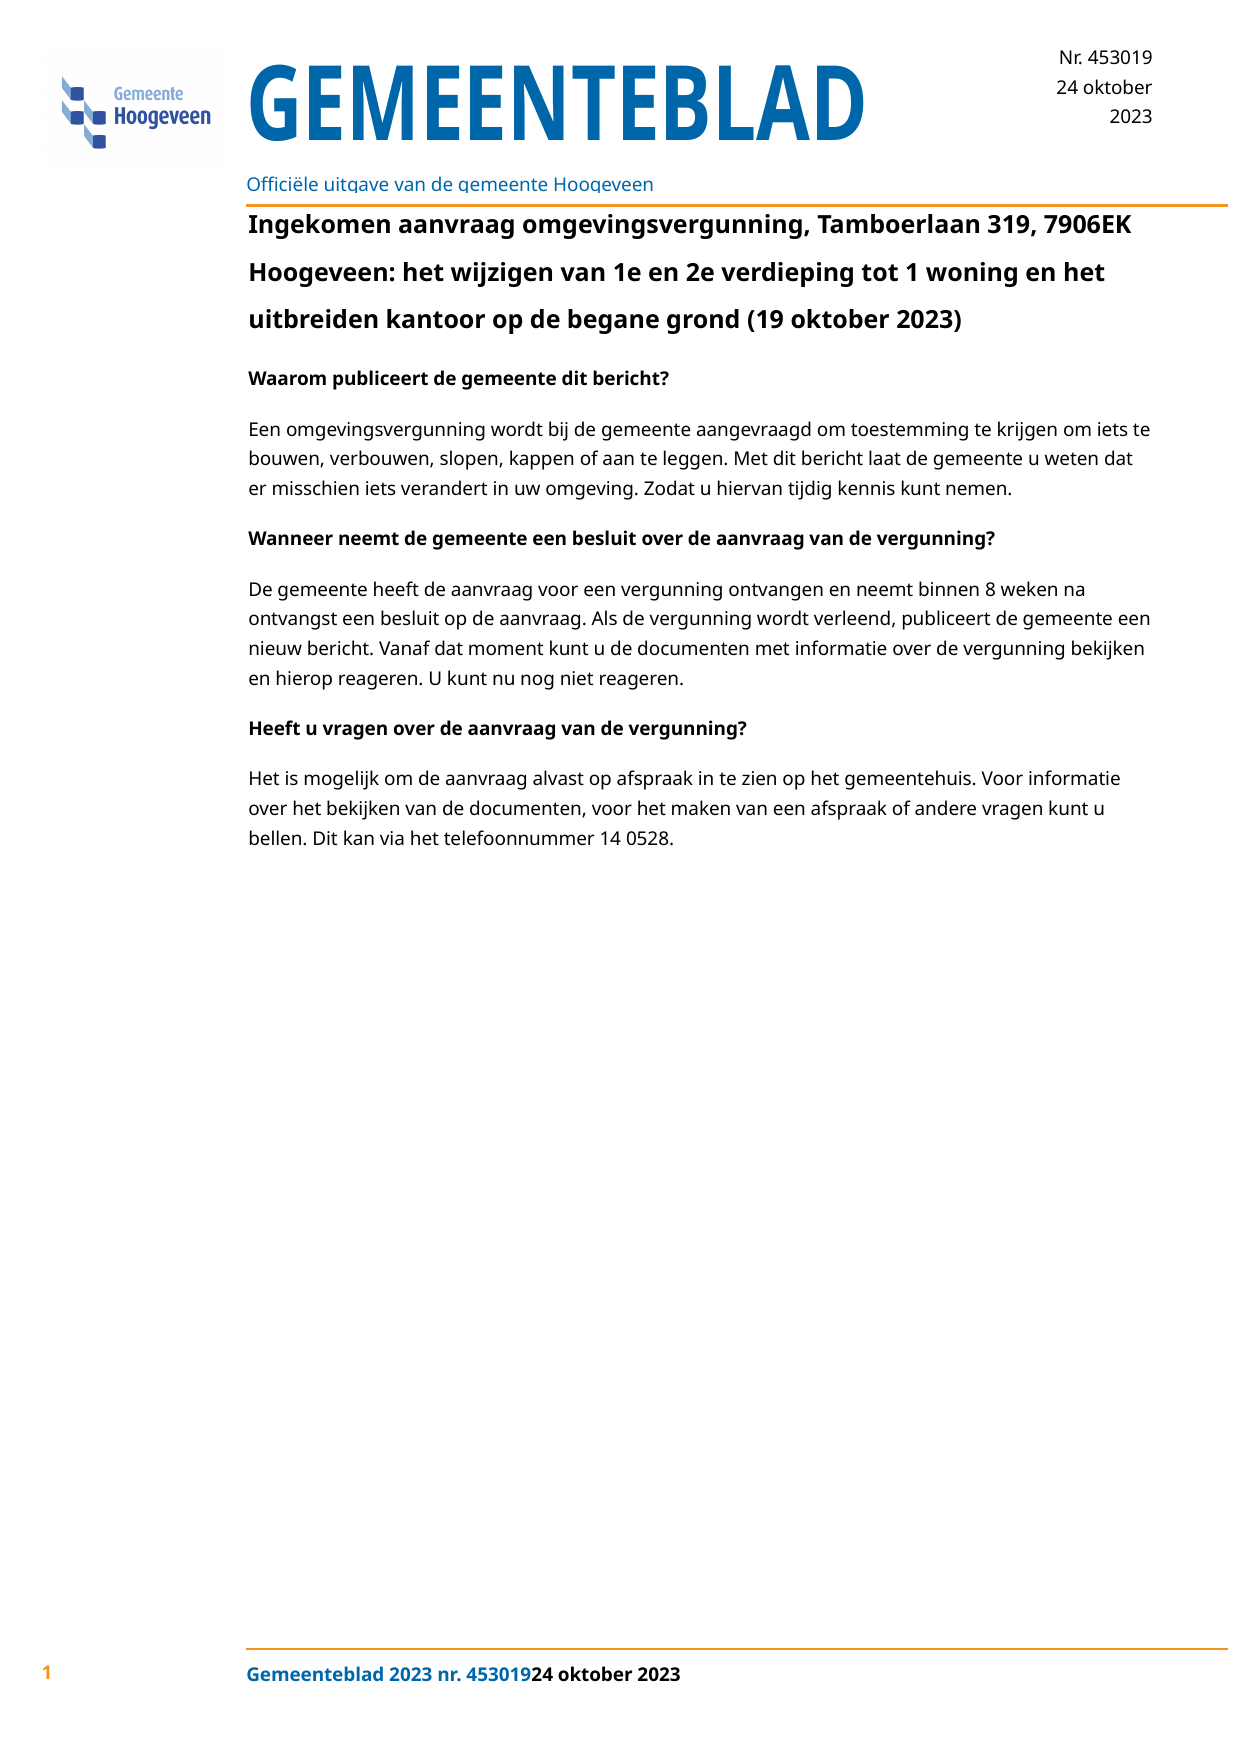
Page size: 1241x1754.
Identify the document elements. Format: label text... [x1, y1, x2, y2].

text Heeft u vragen over de aanvraag van de vergunning? [248, 715, 1152, 741]
text De gemeente heeft de aanvraag voor een vergunning ontvangen en neemt binnen 8 weken na ontvangst een besluit op de aanvraag. Als de vergunning wordt verleend, publiceert de gemeente een nieuw bericht. Vanaf dat moment kunt u de documenten met informatie over de vergunning bekijken en hierop reageren. U kunt nu nog niet reageren. [248, 576, 1152, 690]
text Wanneer neemt de gemeente een besluit over de aanvraag van de vergunning? [248, 526, 1152, 551]
picture [41, 47, 231, 172]
text Het is mogelijk om de aanvraag alvast op afspraak in te zien op het gemeentehuis. Voor informatie over het bekijken van de documenten, voor het maken van een afspraak of andere vragen kunt u bellen. Dit kan via het telefoonnummer 14 0528. [248, 766, 1152, 850]
text Waarom publiceert de gemeente dit bericht? [248, 366, 1152, 391]
text Ingekomen aanvraag omgevingsvergunning, Tamboerlaan 319, 7906EK Hoogeveen: het wijzigen van 1e en 2e verdieping tot 1 woning en het uitbreiden kantoor op de begane grond (19 oktober 2023) [248, 207, 1152, 336]
text Een omgevingsvergunning wordt bij de gemeente aangevraagd om toestemming te krijgen om iets te bouwen, verbouwen, slopen, kappen of aan te leggen. Met dit bericht laat de gemeente u weten dat er misschien iets verandert in uw omgeving. Zodat u hiervan tijdig kennis kunt nemen. [248, 416, 1152, 501]
